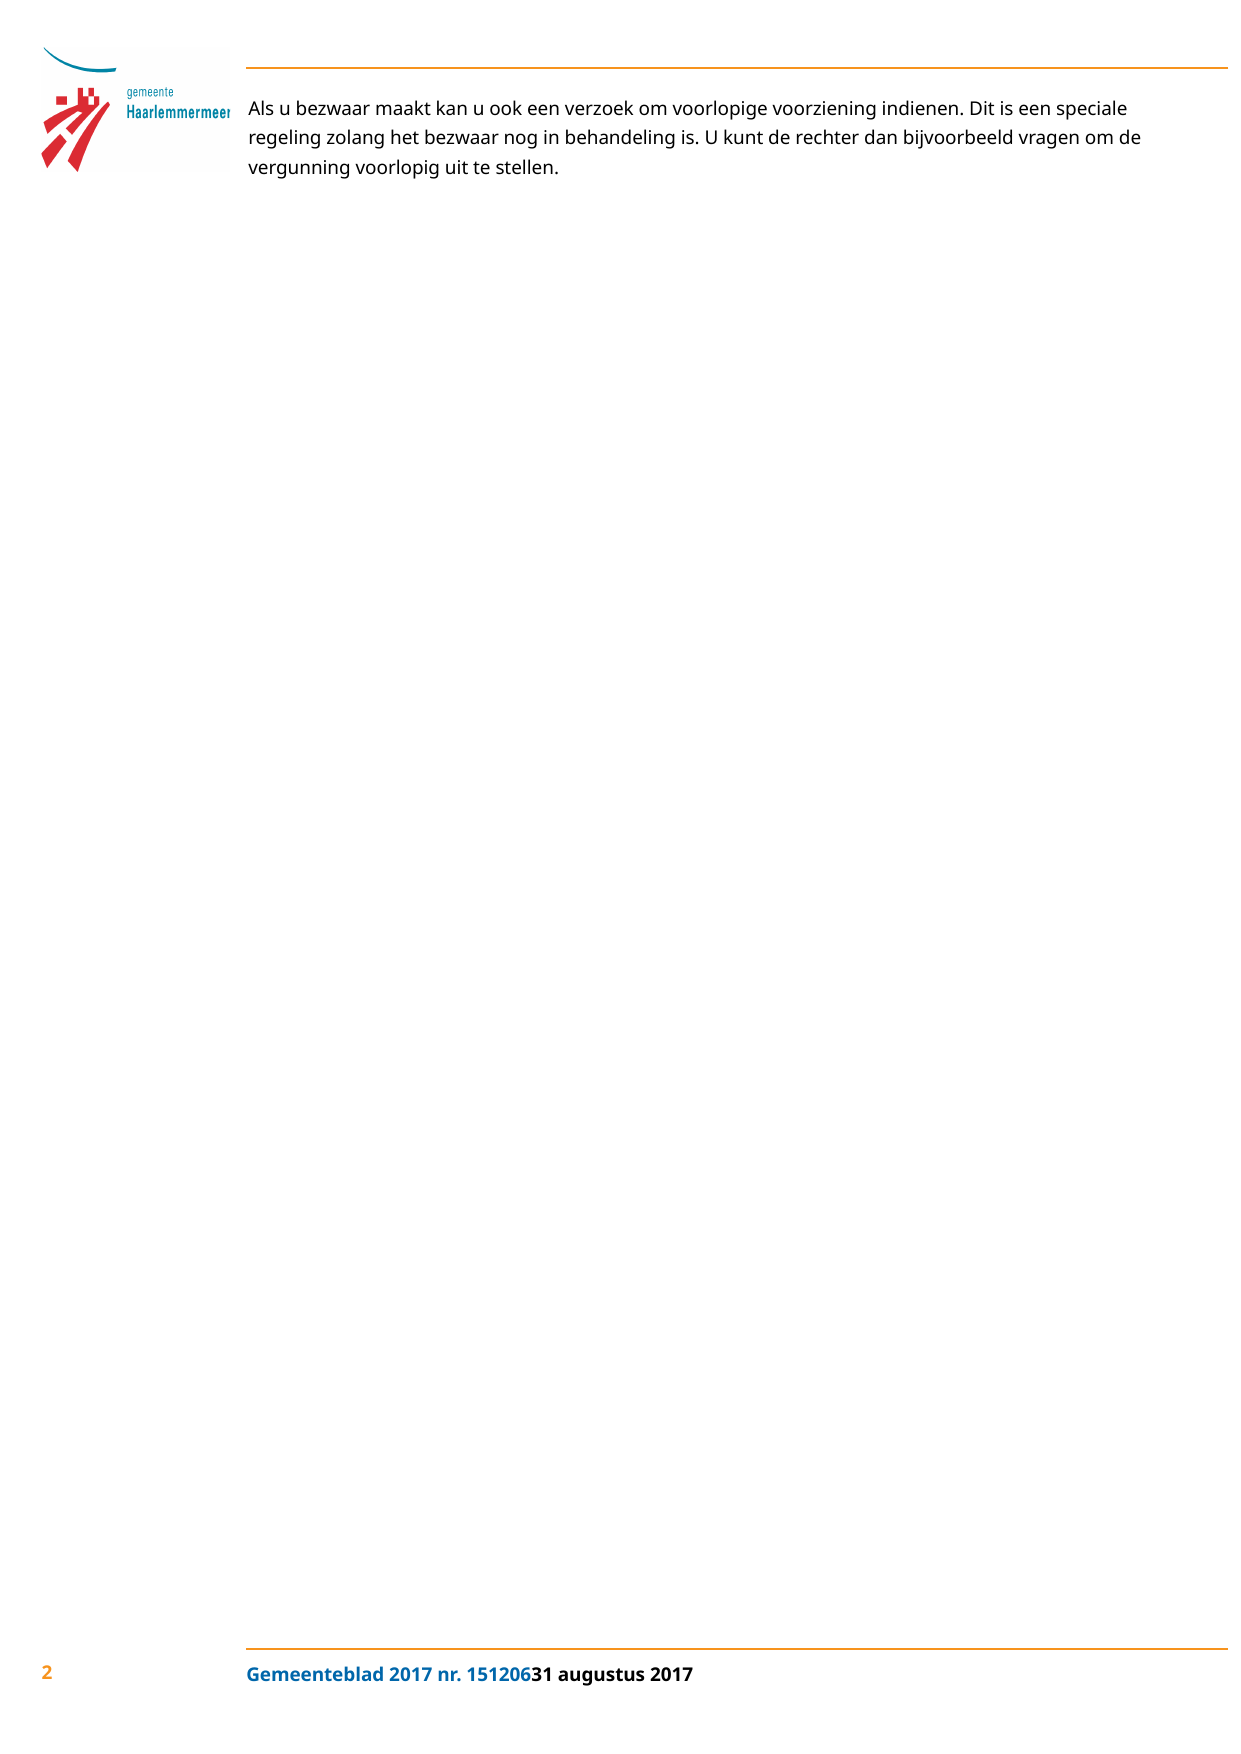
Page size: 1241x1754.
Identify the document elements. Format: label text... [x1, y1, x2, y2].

text Als u bezwaar maakt kan u ook een verzoek om voorlopige voorziening indienen. Dit is een speciale regeling zolang het bezwaar nog in behandeling is. U kunt de rechter dan bijvoorbeeld vragen om de vergunning voorlopig uit te stellen. [248, 95, 1152, 180]
picture [41, 47, 231, 172]
